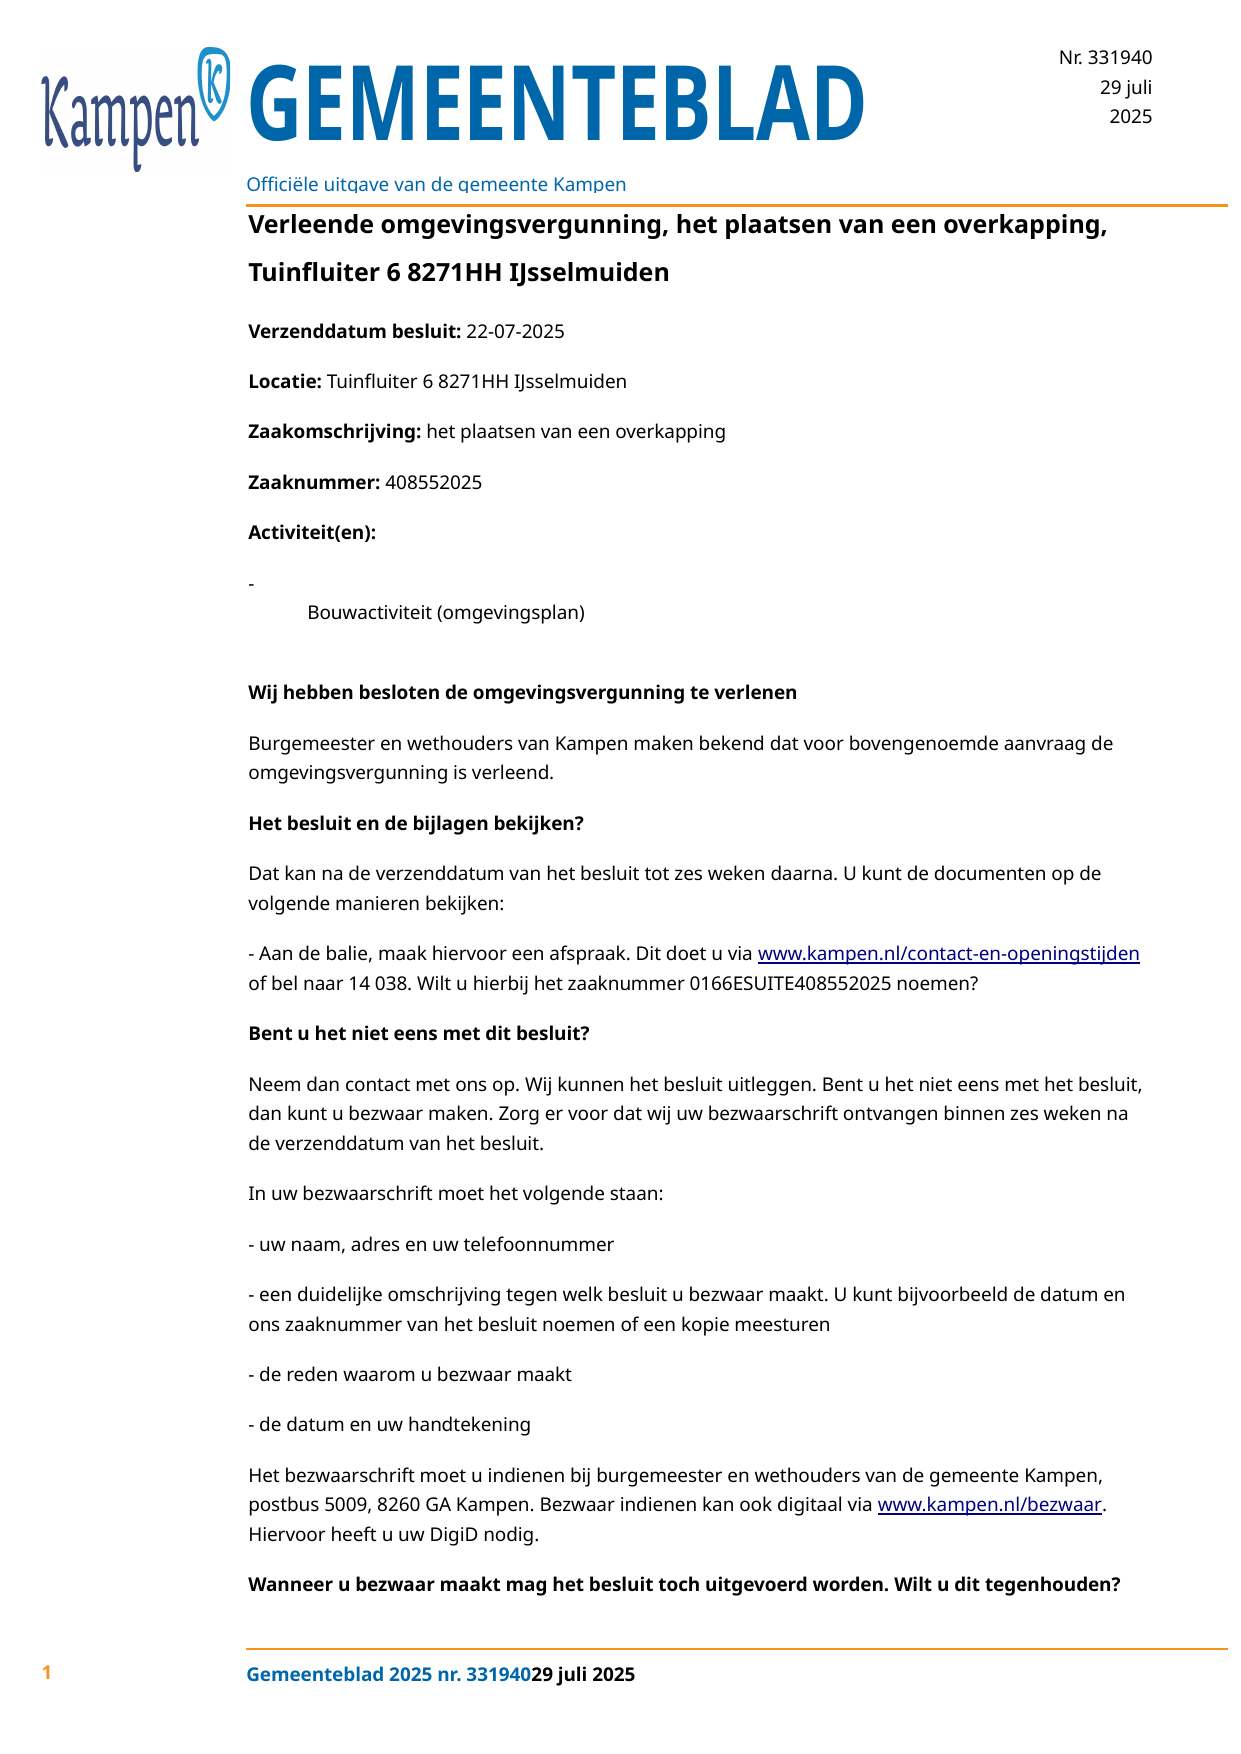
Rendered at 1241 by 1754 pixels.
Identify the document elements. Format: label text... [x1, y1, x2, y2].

text Zaakomschrijving: het plaatsen van een overkapping [248, 419, 1152, 444]
text Activiteit(en): [248, 519, 1152, 545]
text Burgemeester en wethouders van Kampen maken bekend dat voor bovengenoemde aanvraag de omgevingsvergunning is verleend. [248, 730, 1152, 785]
text Zaaknummer: 408552025 [248, 469, 1152, 495]
text Dat kan na de verzenddatum van het besluit tot zes weken daarna. U kunt de documenten op de volgende manieren bekijken: [248, 860, 1152, 916]
text Het besluit en de bijlagen bekijken? [248, 810, 1152, 836]
picture [41, 47, 231, 172]
text Neem dan contact met ons op. Wij kunnen het besluit uitleggen. Bent u het niet eens met het besluit, dan kunt u bezwaar maken. Zorg er voor dat wij uw bezwaarschrift ontvangen binnen zes weken na de verzenddatum van het besluit. [248, 1071, 1152, 1156]
text - uw naam, adres en uw telefoonnummer [248, 1231, 1152, 1257]
text Wij hebben besloten de omgevingsvergunning te verlenen [248, 679, 1152, 705]
text Bent u het niet eens met dit besluit? [248, 1020, 1152, 1046]
text - de datum en uw handtekening [248, 1412, 1152, 1437]
text Locatie: Tuinfluiter 6 8271HH IJsselmuiden [248, 368, 1152, 394]
text Verzenddatum besluit: 22-07-2025 [248, 318, 1152, 344]
text Het bezwaarschrift moet u indienen bij burgemeester en wethouders van de gemeente Kampen, postbus 5009, 8260 GA Kampen. Bezwaar indienen kan ook digitaal via www.kampen.nl/bezwaar. Hiervoor heeft u uw DigiD nodig. [248, 1462, 1152, 1547]
text Verleende omgevingsvergunning, het plaatsen van een overkapping, Tuinfluiter 6 8271HH IJsselmuiden [248, 207, 1152, 288]
text - de reden waarom u bezwaar maakt [248, 1361, 1152, 1387]
text Wanneer u bezwaar maakt mag het besluit toch uitgevoerd worden. Wilt u dit tegenhouden? [248, 1572, 1152, 1597]
text - een duidelijke omschrijving tegen welk besluit u bezwaar maakt. U kunt bijvoorbeeld de datum en ons zaaknummer van het besluit noemen of een kopie meesturen [248, 1281, 1152, 1337]
text In uw bezwaarschrift moet het volgende staan: [248, 1180, 1152, 1206]
list Bouwactiviteit (omgevingsplan) [248, 599, 1152, 625]
text - Aan de balie, maak hiervoor een afspraak. Dit doet u via www.kampen.nl/contact-en-openingstijden of bel naar 14 038. Wilt u hierbij het zaaknummer 0166ESUITE408552025 noemen? [248, 940, 1152, 996]
